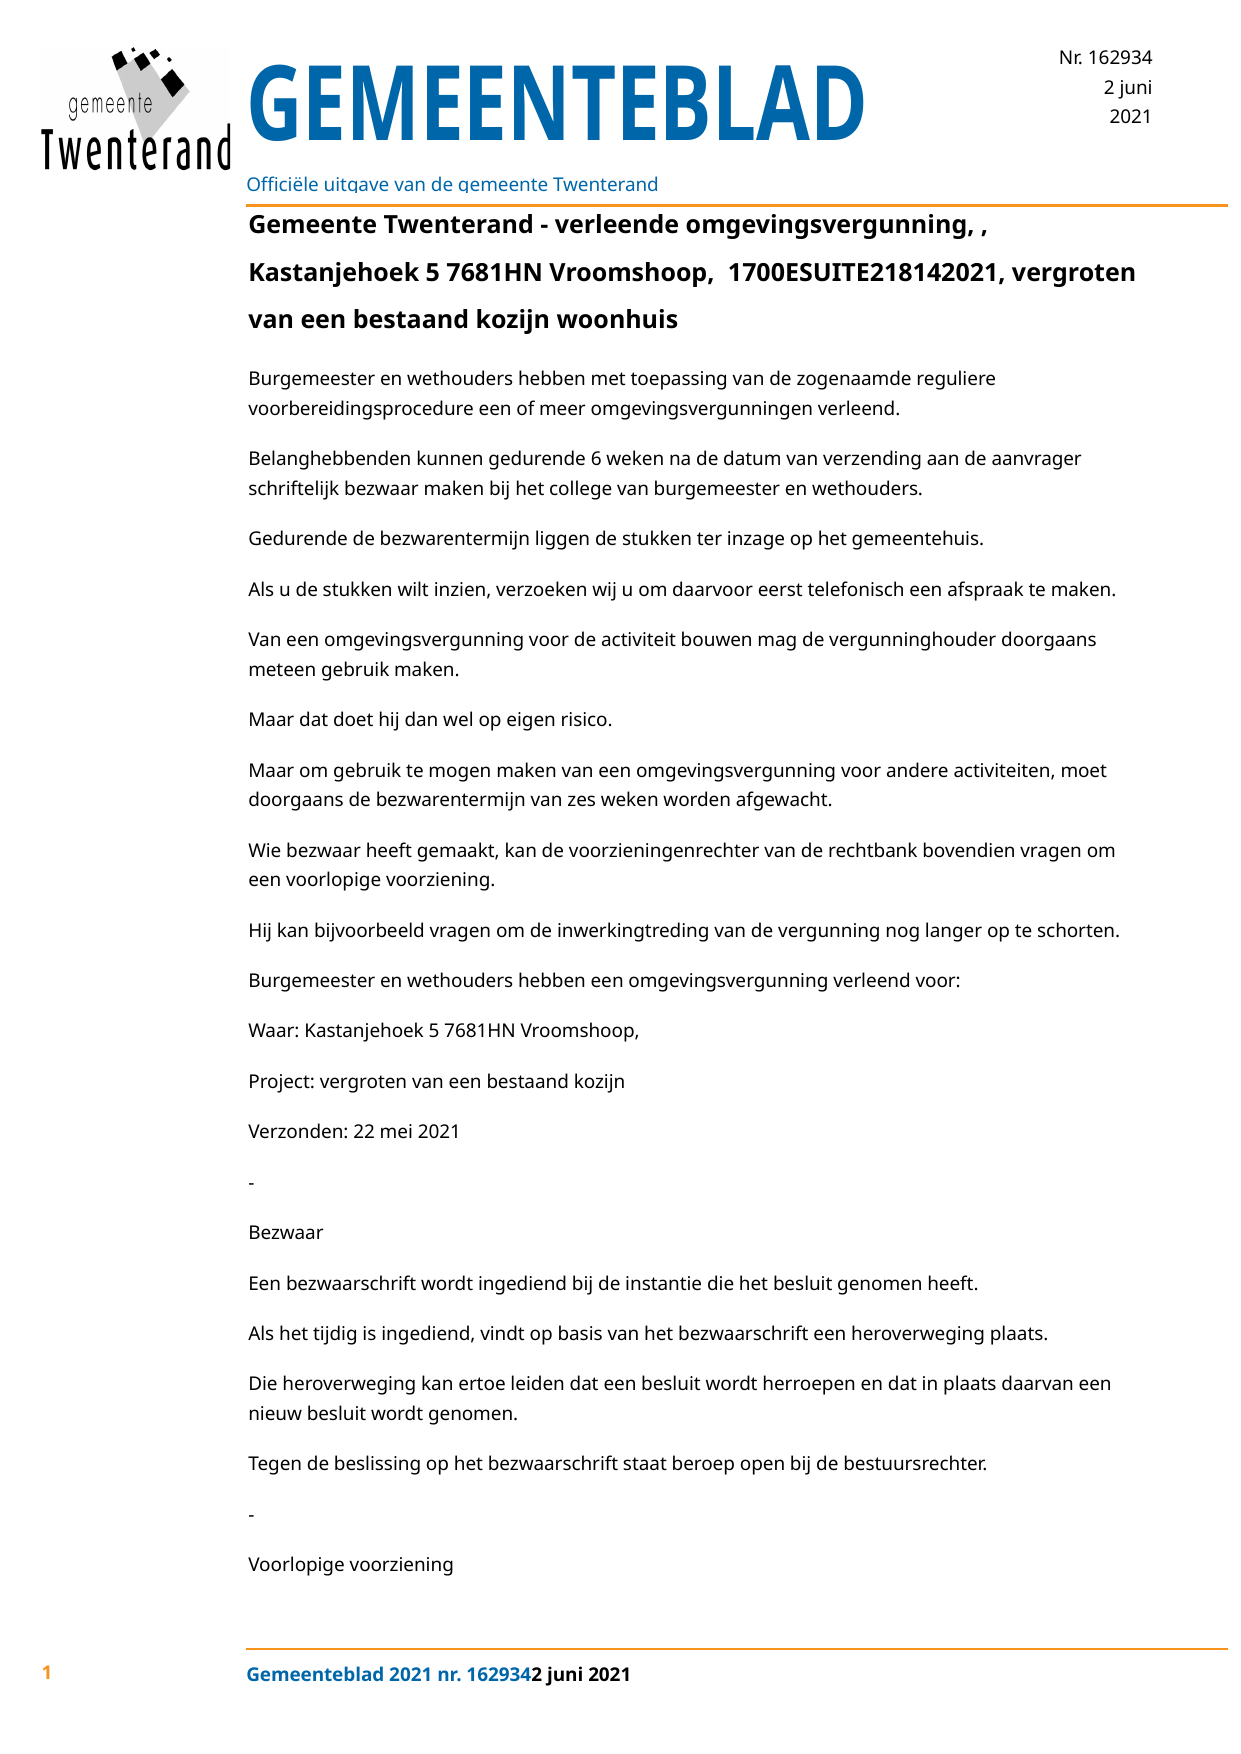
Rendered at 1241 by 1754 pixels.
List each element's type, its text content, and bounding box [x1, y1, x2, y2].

text Verzonden: 22 mei 2021 [248, 1118, 1152, 1144]
text - [248, 1169, 1152, 1194]
text Gemeente Twenterand - verleende omgevingsvergunning, , Kastanjehoek 5 7681HN Vroomshoop, 1700ESUITE218142021, vergroten van een bestaand kozijn woonhuis [248, 207, 1152, 336]
text Burgemeester en wethouders hebben met toepassing van de zogenaamde reguliere voorbereidingsprocedure een of meer omgevingsvergunningen verleend. [248, 366, 1152, 421]
text Als u de stukken wilt inzien, verzoeken wij u om daarvoor eerst telefonisch een afspraak te maken. [248, 576, 1152, 602]
text Tegen de beslissing op het bezwaarschrift staat beroep open bij de bestuursrechter. [248, 1451, 1152, 1476]
text Bezwaar [248, 1219, 1152, 1245]
text Project: vergroten van een bestaand kozijn [248, 1068, 1152, 1094]
text Gedurende de bezwarentermijn liggen de stukken ter inzage op het gemeentehuis. [248, 526, 1152, 551]
text Wie bezwaar heeft gemaakt, kan de voorzieningenrechter van de rechtbank bovendien vragen om een voorlopige voorziening. [248, 837, 1152, 892]
text Maar dat doet hij dan wel op eigen risico. [248, 706, 1152, 732]
text Waar: Kastanjehoek 5 7681HN Vroomshoop, [248, 1018, 1152, 1043]
text Als het tijdig is ingediend, vindt op basis van het bezwaarschrift een heroverweging plaats. [248, 1320, 1152, 1346]
text - [248, 1501, 1152, 1527]
text Maar om gebruik te mogen maken van een omgevingsvergunning voor andere activiteiten, moet doorgaans de bezwarentermijn van zes weken worden afgewacht. [248, 757, 1152, 812]
picture [41, 47, 231, 172]
text Voorlopige voorziening [248, 1551, 1152, 1577]
text Een bezwaarschrift wordt ingediend bij de instantie die het besluit genomen heeft. [248, 1270, 1152, 1295]
text Burgemeester en wethouders hebben een omgevingsvergunning verleend voor: [248, 967, 1152, 993]
text Hij kan bijvoorbeeld vragen om de inwerkingtreding van de vergunning nog langer op te schorten. [248, 917, 1152, 942]
text Van een omgevingsvergunning voor de activiteit bouwen mag de vergunninghouder doorgaans meteen gebruik maken. [248, 626, 1152, 682]
text Belanghebbenden kunnen gedurende 6 weken na de datum van verzending aan de aanvrager schriftelijk bezwaar maken bij het college van burgemeester en wethouders. [248, 446, 1152, 501]
text Die heroverweging kan ertoe leiden dat een besluit wordt herroepen en dat in plaats daarvan een nieuw besluit wordt genomen. [248, 1371, 1152, 1426]
